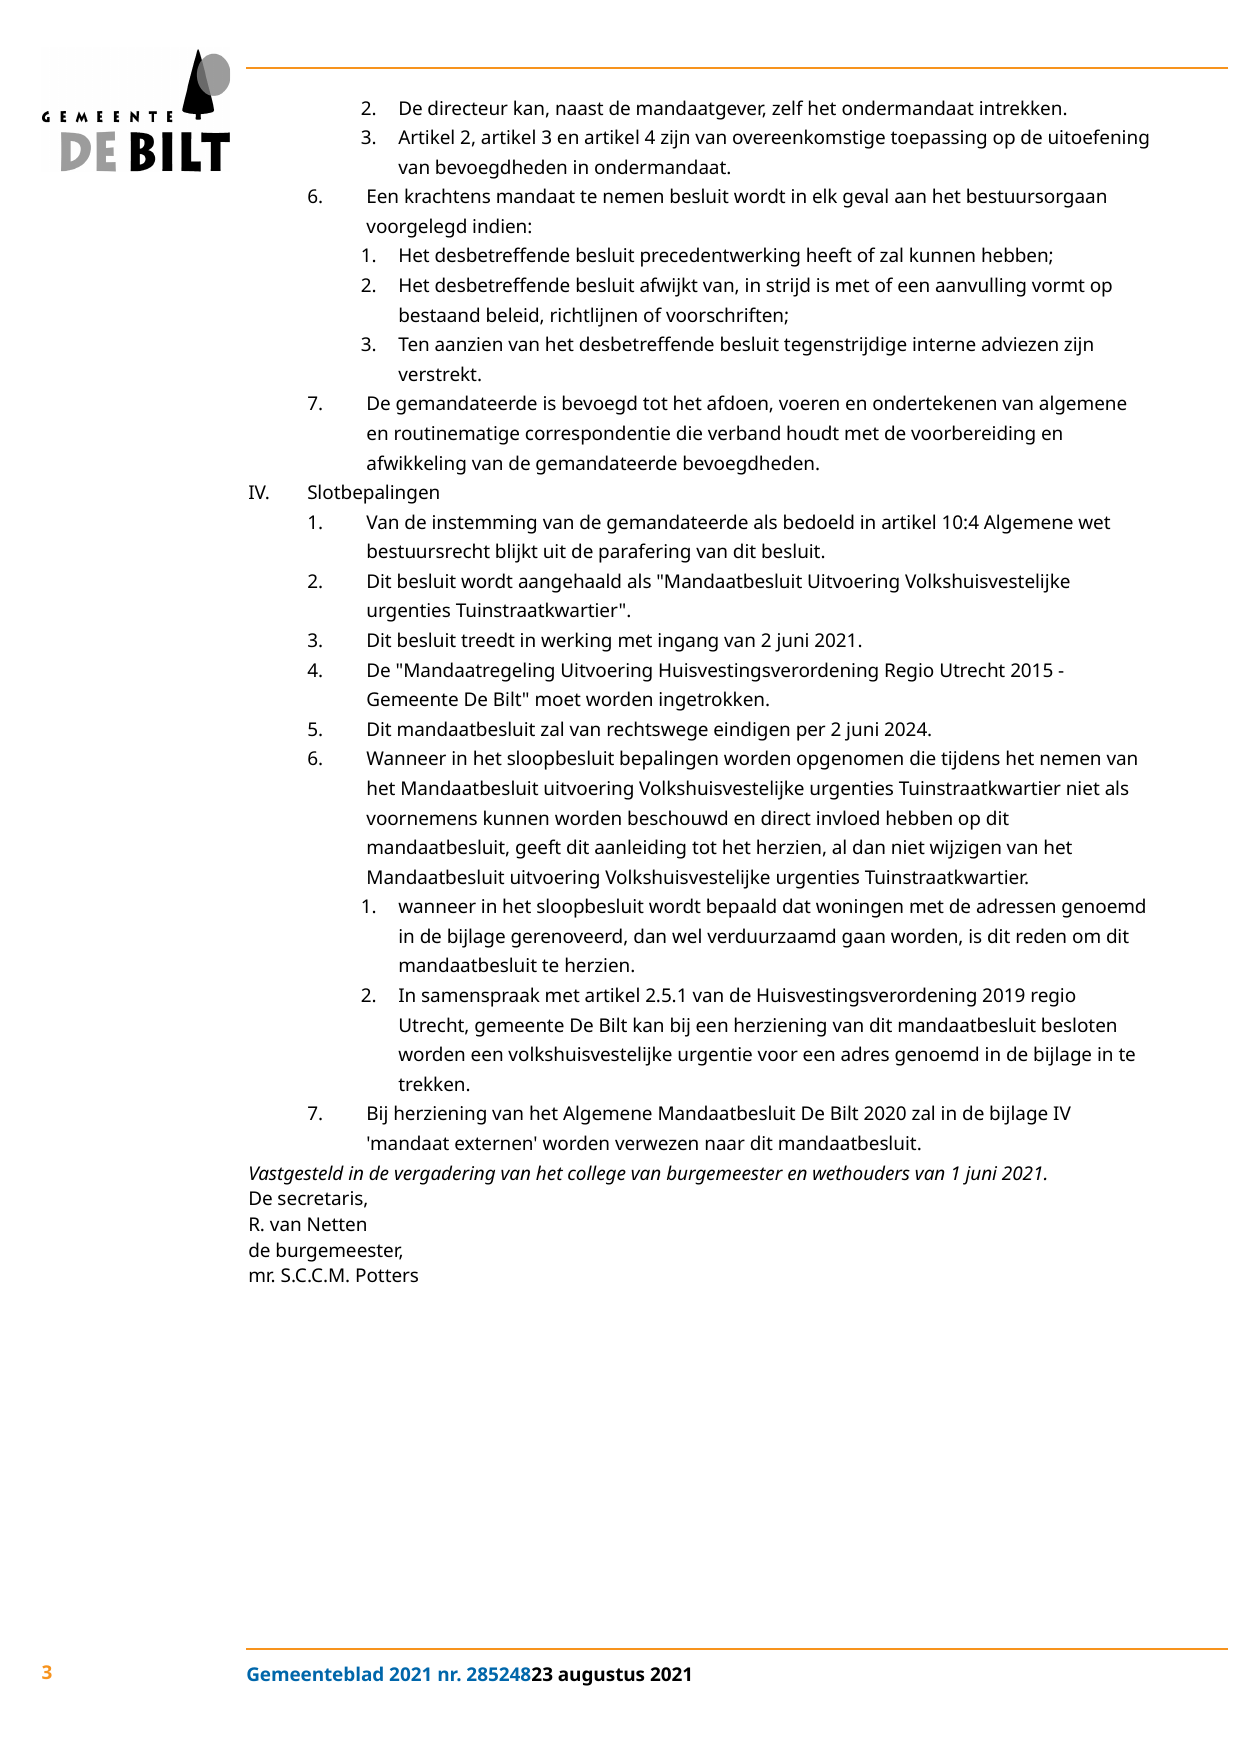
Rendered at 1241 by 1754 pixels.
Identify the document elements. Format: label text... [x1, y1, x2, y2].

list Van de instemming van de gemandateerde als bedoeld in artikel 10:4 Algemene wet bestuursrecht blijkt uit de parafering van dit besluit. [307, 509, 1152, 564]
list Het desbetreffende besluit precedentwerking heeft of zal kunnen hebben; [361, 243, 1152, 268]
list Dit besluit wordt aangehaald als "Mandaatbesluit Uitvoering Volkshuisvestelijke urgenties Tuinstraatkwartier". [307, 568, 1152, 623]
list De gemandateerde is bevoegd tot het afdoen, voeren en ondertekenen van algemene en routinematige correspondentie die verband houdt met de voorbereiding en afwikkeling van de gemandateerde bevoegdheden. [307, 391, 1152, 476]
list wanneer in het sloopbesluit wordt bepaald dat woningen met de adressen genoemd in de bijlage gerenoveerd, dan wel verduurzaamd gaan worden, is dit reden om dit mandaatbesluit te herzien. [361, 893, 1152, 978]
text R. van Netten [248, 1211, 1152, 1237]
text De secretaris, [248, 1186, 1152, 1211]
list Ten aanzien van het desbetreffende besluit tegenstrijdige interne adviezen zijn verstrekt. [361, 331, 1152, 387]
list Wanneer in het sloopbesluit bepalingen worden opgenomen die tijdens het nemen van het Mandaatbesluit uitvoering Volkshuisvestelijke urgenties Tuinstraatkwartier niet als voornemens kunnen worden beschouwd en direct invloed hebben op dit mandaatbesluit, geeft dit aanleiding tot het herzien, al dan niet wijzigen van het Mandaatbesluit uitvoering Volkshuisvestelijke urgenties Tuinstraatkwartier. [307, 746, 1152, 890]
list De directeur kan, naast de mandaatgever, zelf het ondermandaat intrekken. [361, 95, 1152, 121]
list Artikel 2, artikel 3 en artikel 4 zijn van overeenkomstige toepassing op de uitoefening van bevoegdheden in ondermandaat. [361, 124, 1152, 180]
list Dit mandaatbesluit zal van rechtswege eindigen per 2 juni 2024. [307, 716, 1152, 742]
picture [41, 47, 231, 172]
list Bij herziening van het Algemene Mandaatbesluit De Bilt 2020 zal in de bijlage IV 'mandaat externen' worden verwezen naar dit mandaatbesluit. [307, 1101, 1152, 1156]
list Dit besluit treedt in werking met ingang van 2 juni 2021. [307, 627, 1152, 653]
list Een krachtens mandaat te nemen besluit wordt in elk geval aan het bestuursorgaan voorgelegd indien: [307, 183, 1152, 239]
list De "Mandaatregeling Uitvoering Huisvestingsverordening Regio Utrecht 2015 - Gemeente De Bilt" moet worden ingetrokken. [307, 657, 1152, 712]
text Vastgesteld in de vergadering van het college van burgemeester en wethouders van 1 juni 2021. [248, 1160, 1152, 1186]
text mr. S.C.C.M. Potters [248, 1263, 1152, 1288]
list Het desbetreffende besluit afwijkt van, in strijd is met of een aanvulling vormt op bestaand beleid, richtlijnen of voorschriften; [361, 272, 1152, 328]
text de burgemeester, [248, 1237, 1152, 1263]
list In samenspraak met artikel 2.5.1 van de Huisvestingsverordening 2019 regio Utrecht, gemeente De Bilt kan bij een herziening van dit mandaatbesluit besloten worden een volkshuisvestelijke urgentie voor een adres genoemd in de bijlage in te trekken. [361, 982, 1152, 1097]
list Slotbepalingen [248, 479, 1152, 505]
